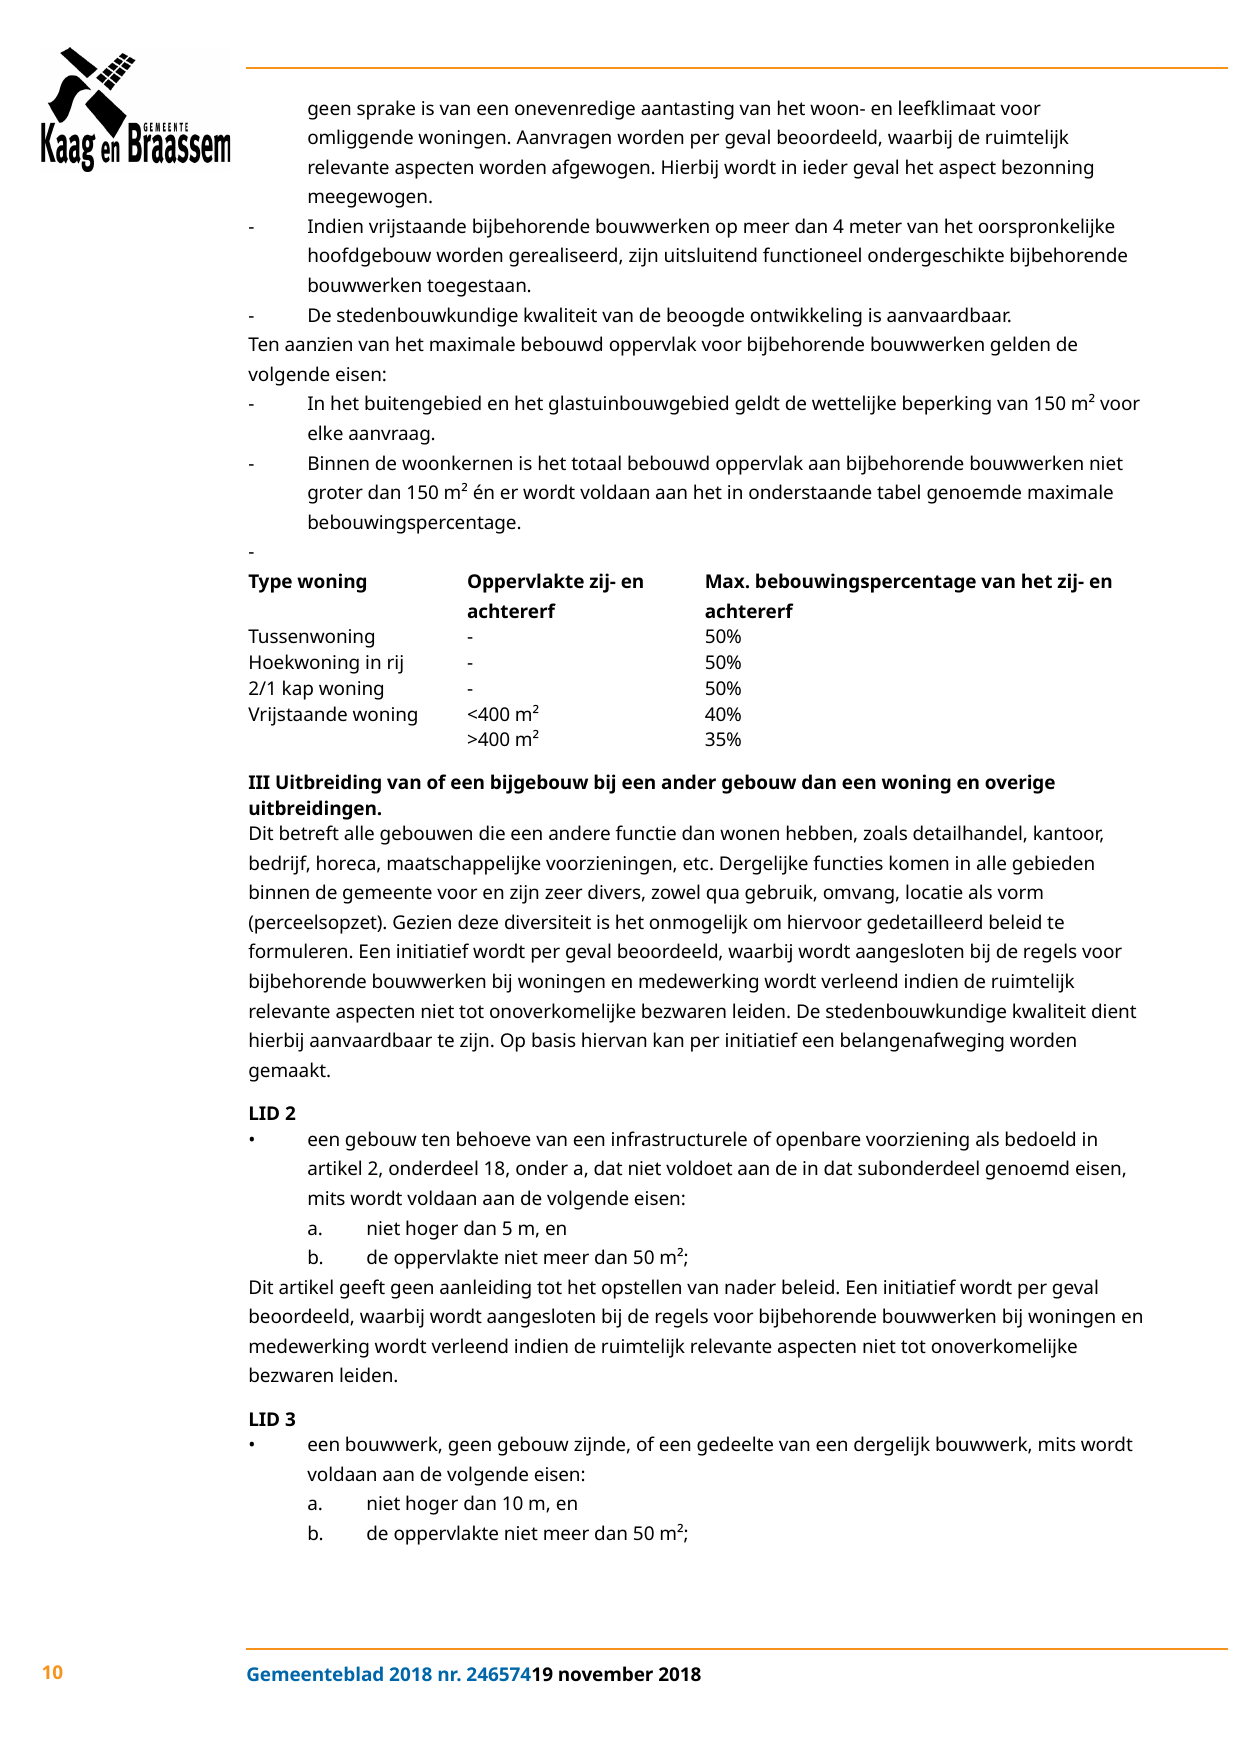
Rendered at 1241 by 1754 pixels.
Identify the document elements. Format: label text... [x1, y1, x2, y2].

list In het buitengebied en het glastuinbouwgebied geldt de wettelijke beperking van 150 m² voor elke aanvraag. [248, 391, 1152, 446]
table_cell 50% [705, 675, 1152, 701]
list de oppervlakte niet meer dan 50 m²; [307, 1244, 1152, 1270]
table_cell - [467, 675, 704, 701]
text Dit betreft alle gebouwen die een andere functie dan wonen hebben, zoals detailhandel, kantoor, bedrijf, horeca, maatschappelijke voorzieningen, etc. Dergelijke functies komen in alle gebieden binnen de gemeente voor en zijn zeer divers, zowel qua gebruik, omvang, locatie als vorm (perceelsopzet). Gezien deze diversiteit is het onmogelijk om hiervoor gedetailleerd beleid te formuleren. Een initiatief wordt per geval beoordeeld, waarbij wordt aangesloten bij de regels voor bijbehorende bouwwerken bij woningen en medewerking wordt verleend indien de ruimtelijk relevante aspecten niet tot onoverkomelijke bezwaren leiden. De stedenbouwkundige kwaliteit dient hierbij aanvaardbaar te zijn. Op basis hiervan kan per initiatief een belangenafweging worden gemaakt. [248, 820, 1152, 1083]
text LID 3 [248, 1406, 1152, 1431]
list Indien vrijstaande bijbehorende bouwwerken op meer dan 4 meter van het oorspronkelijke hoofdgebouw worden gerealiseerd, zijn uitsluitend functioneel ondergeschikte bijbehorende bouwwerken toegestaan. [248, 213, 1152, 298]
table_header Type woning [248, 568, 467, 623]
text LID 2 [248, 1100, 1152, 1126]
table_cell >400 m² [467, 726, 704, 752]
table_header Oppervlakte zij- en achtererf [467, 568, 704, 623]
table_cell Vrijstaande woning [248, 701, 467, 726]
table_cell Tussenwoning [248, 624, 467, 649]
table_cell - [467, 649, 704, 675]
table_cell 50% [705, 624, 1152, 649]
list geen sprake is van een onevenredige aantasting van het woon- en leefklimaat voor omliggende woningen. Aanvragen worden per geval beoordeeld, waarbij de ruimtelijk relevante aspecten worden afgewogen. Hierbij wordt in ieder geval het aspect bezonning meegewogen. [248, 95, 1152, 209]
table_header Max. bebouwingspercentage van het zij- en achtererf [705, 568, 1152, 623]
table_cell [248, 726, 467, 752]
list Binnen de woonkernen is het totaal bebouwd oppervlak aan bijbehorende bouwwerken niet groter dan 150 m² én er wordt voldaan aan het in onderstaande tabel genoemde maximale bebouwingspercentage. [248, 450, 1152, 535]
text Ten aanzien van het maximale bebouwd oppervlak voor bijbehorende bouwwerken gelden de volgende eisen: [248, 331, 1152, 387]
table_cell <400 m² [467, 701, 704, 726]
list De stedenbouwkundige kwaliteit van de beoogde ontwikkeling is aanvaardbaar. [248, 302, 1152, 328]
table_cell - [467, 624, 704, 649]
text Dit artikel geeft geen aanleiding tot het opstellen van nader beleid. Een initiatief wordt per geval beoordeeld, waarbij wordt aangesloten bij de regels voor bijbehorende bouwwerken bij woningen en medewerking wordt verleend indien de ruimtelijk relevante aspecten niet tot onoverkomelijke bezwaren leiden. [248, 1274, 1152, 1388]
list een gebouw ten behoeve van een infrastructurele of openbare voorziening als bedoeld in artikel 2, onderdeel 18, onder a, dat niet voldoet aan de in dat subonderdeel genoemd eisen, mits wordt voldaan aan de volgende eisen: [248, 1126, 1152, 1211]
list niet hoger dan 10 m, en [307, 1491, 1152, 1516]
list niet hoger dan 5 m, en [307, 1215, 1152, 1240]
list een bouwwerk, geen gebouw zijnde, of een gedeelte van een dergelijk bouwwerk, mits wordt voldaan aan de volgende eisen: [248, 1431, 1152, 1487]
list de oppervlakte niet meer dan 50 m²; [307, 1520, 1152, 1546]
table_cell 50% [705, 649, 1152, 675]
table_cell 40% [705, 701, 1152, 726]
picture [41, 47, 231, 172]
table_cell 2/1 kap woning [248, 675, 467, 701]
table_cell Hoekwoning in rij [248, 649, 467, 675]
text III Uitbreiding van of een bijgebouw bij een ander gebouw dan een woning en overige uitbreidingen. [248, 769, 1152, 820]
table_cell 35% [705, 726, 1152, 752]
text - [248, 538, 1152, 564]
